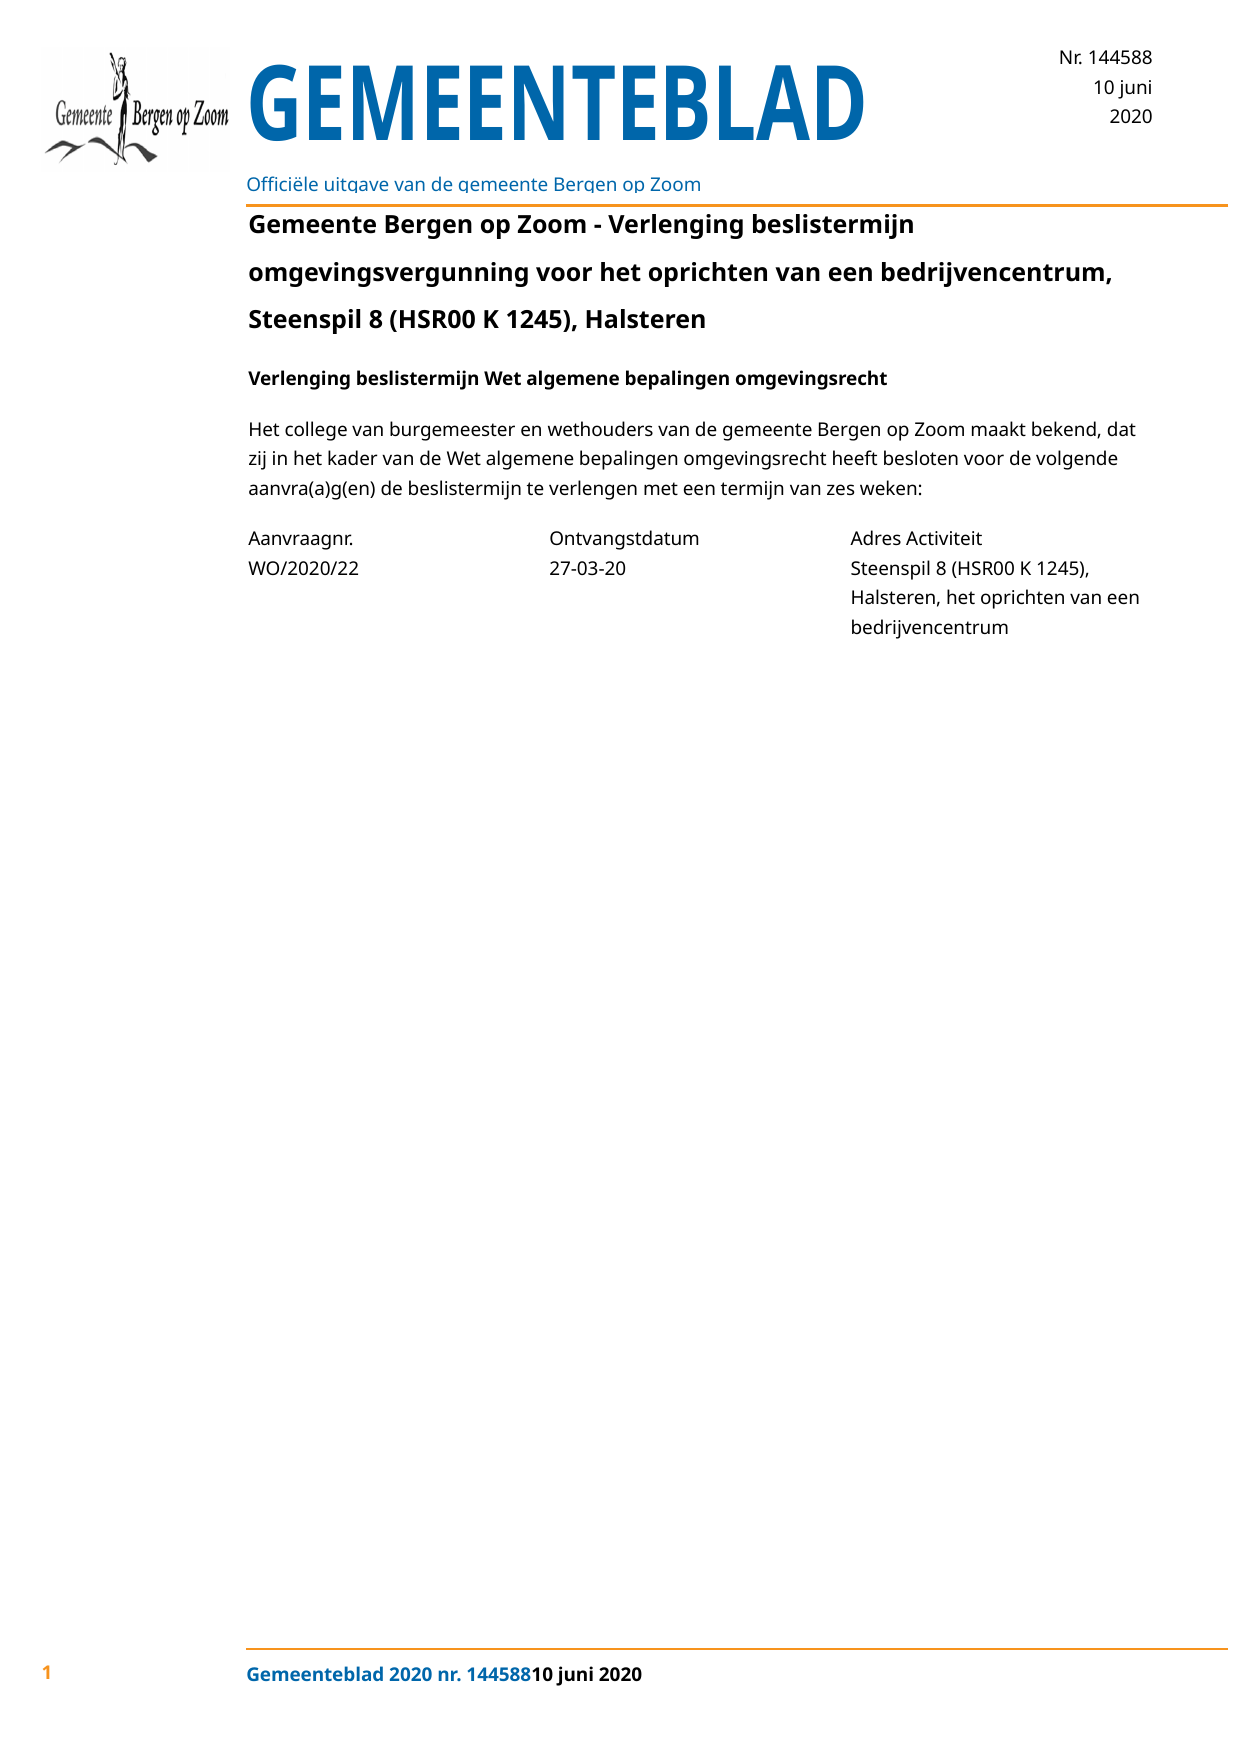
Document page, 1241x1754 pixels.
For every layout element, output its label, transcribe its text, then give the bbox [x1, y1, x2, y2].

text Gemeente Bergen op Zoom - Verlenging beslistermijn omgevingsvergunning voor het oprichten van een bedrijvencentrum, Steenspil 8 (HSR00 K 1245), Halsteren [248, 207, 1152, 336]
table_header WO/2020/22 [248, 555, 549, 639]
table_header Steenspil 8 (HSR00 K 1245), Halsteren, het oprichten van een bedrijvencentrum [850, 555, 1152, 639]
table_header 27-03-20 [549, 555, 850, 639]
text Het college van burgemeester en wethouders van de gemeente Bergen op Zoom maakt bekend, dat zij in het kader van de Wet algemene bepalingen omgevingsrecht heeft besloten voor de volgende aanvra(a)g(en) de beslistermijn te verlengen met een termijn van zes weken: [248, 416, 1152, 501]
table_header Aanvraagnr. [248, 526, 549, 551]
table_header Adres Activiteit [850, 526, 1152, 551]
table_header Ontvangstdatum [549, 526, 850, 551]
text Verlenging beslistermijn Wet algemene bepalingen omgevingsrecht [248, 366, 1152, 391]
picture [41, 47, 231, 172]
